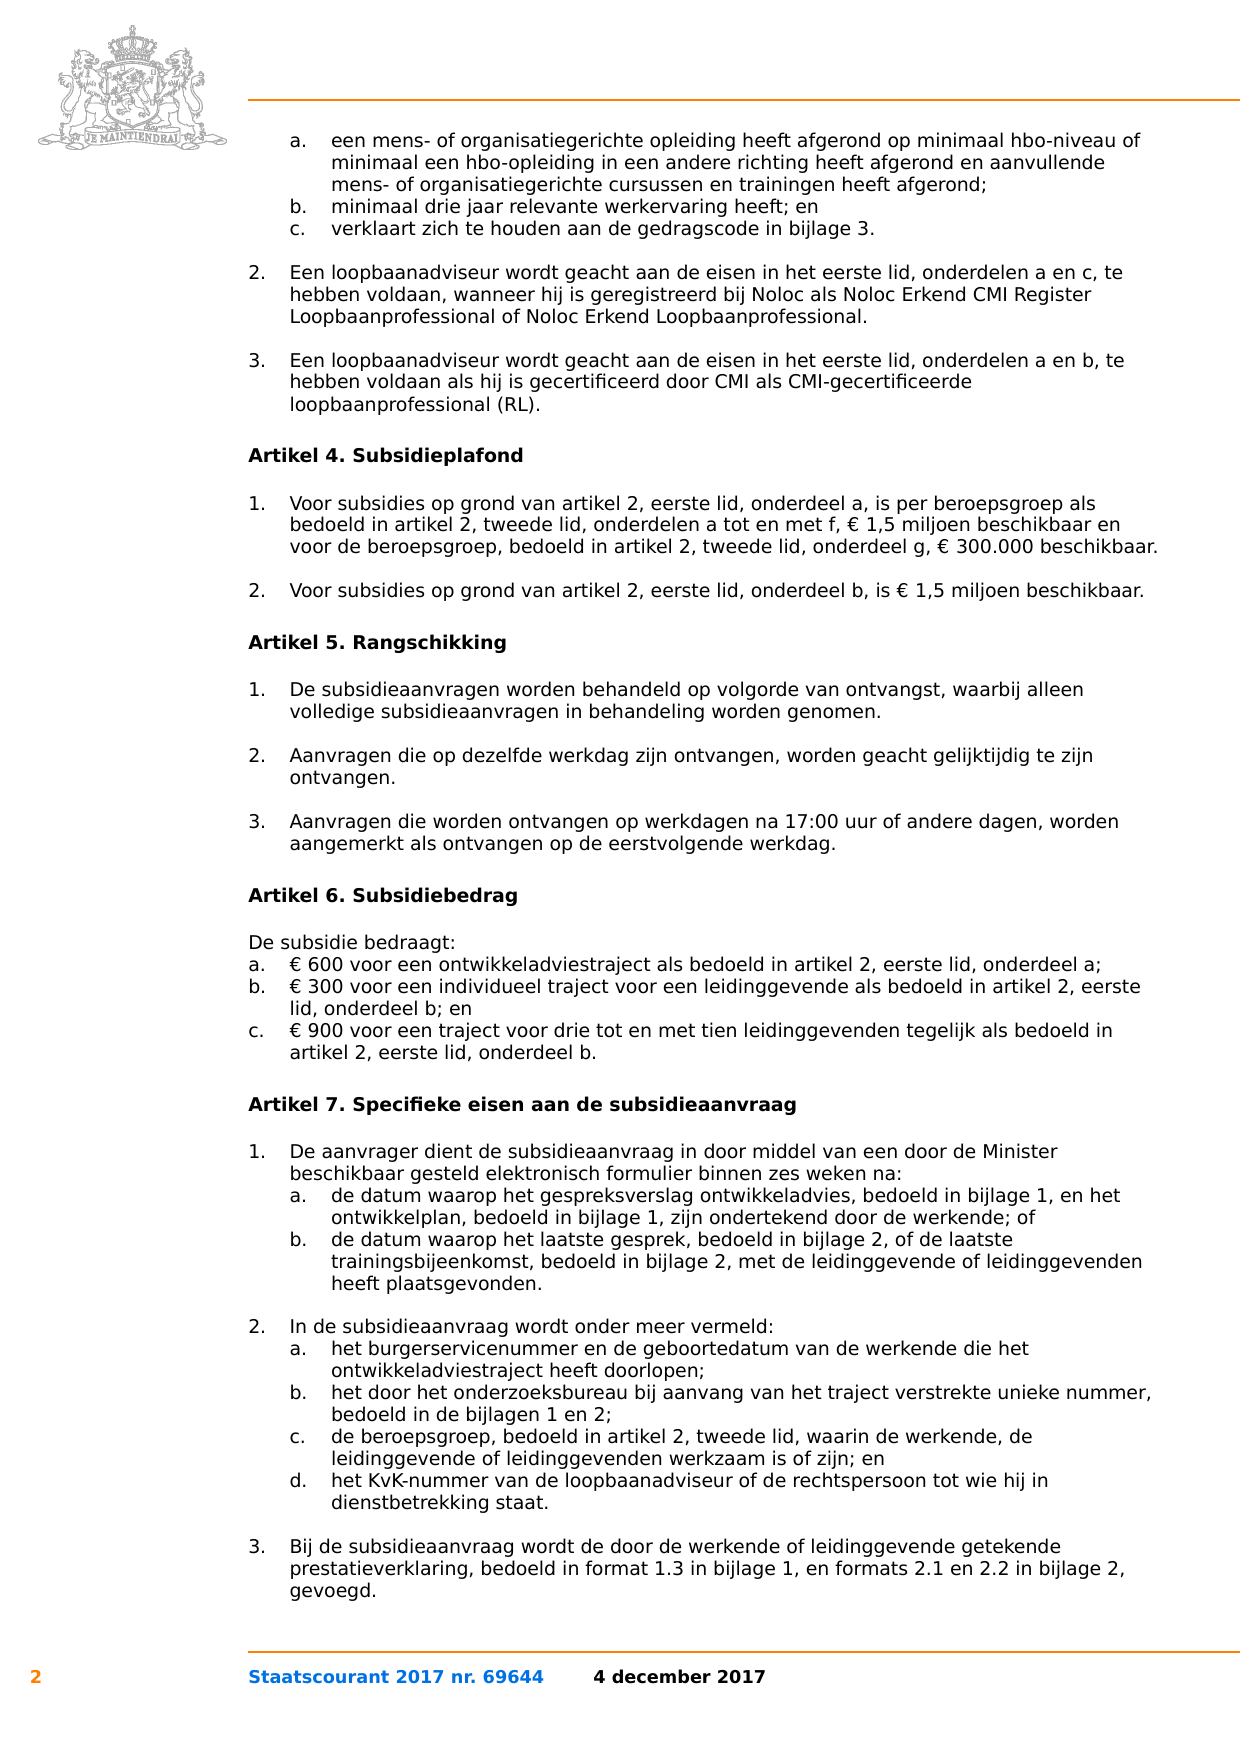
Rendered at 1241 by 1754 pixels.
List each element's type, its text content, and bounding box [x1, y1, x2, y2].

text c. de beroepsgroep, bedoeld in artikel 2, tweede lid, waarin de werkende, de leidinggevende of leidinggevenden werkzaam is of zijn; en [289, 1426, 1163, 1470]
text a. de datum waarop het gespreksverslag ontwikkeladvies, bedoeld in bijlage 1, en het ontwikkelplan, bedoeld in bijlage 1, zijn ondertekend door de werkende; of [289, 1184, 1163, 1228]
text b. minimaal drie jaar relevante werkervaring heeft; en [289, 196, 1163, 218]
subtitle Artikel 5. Rangschikking [248, 632, 1163, 654]
text a. een mens- of organisatiegerichte opleiding heeft afgerond op minimaal hbo-niveau of minimaal een hbo-opleiding in een andere richting heeft afgerond en aanvullende mens- of organisatiegerichte cursussen en trainingen heeft afgerond; [289, 130, 1163, 196]
subtitle Artikel 4. Subsidieplafond [248, 445, 1163, 467]
text 2. In de subsidieaanvraag wordt onder meer vermeld: [248, 1316, 1163, 1338]
text 2. Een loopbaanadviseur wordt geacht aan de eisen in het eerste lid, onderdelen a en c, te hebben voldaan, wanneer hij is geregistreerd bij Noloc als Noloc Erkend CMI Register Loopbaanprofessional of Noloc Erkend Loopbaanprofessional. [248, 262, 1163, 328]
text c. € 900 voor een traject voor drie tot en met tien leidinggevenden tegelijk als bedoeld in artikel 2, eerste lid, onderdeel b. [248, 1020, 1163, 1064]
text 1. Voor subsidies op grond van artikel 2, eerste lid, onderdeel a, is per beroepsgroep als bedoeld in artikel 2, tweede lid, onderdelen a tot en met f, € 1,5 miljoen beschikbaar en voor de beroepsgroep, bedoeld in artikel 2, tweede lid, onderdeel g, € 300.000 beschikbaar. [248, 492, 1163, 558]
text 2. Aanvragen die op dezelfde werkdag zijn ontvangen, worden geacht gelijktijdig te zijn ontvangen. [248, 745, 1163, 789]
text 1. De aanvrager dient de subsidieaanvraag in door middel van een door de Minister beschikbaar gesteld elektronisch formulier binnen zes weken na: [248, 1141, 1163, 1184]
text De subsidie bedraagt: [248, 932, 1163, 954]
text d. het KvK-nummer van de loopbaanadviseur of de rechtspersoon tot wie hij in dienstbetrekking staat. [289, 1470, 1163, 1514]
text 1. De subsidieaanvragen worden behandeld op volgorde van ontvangst, waarbij alleen volledige subsidieaanvragen in behandeling worden genomen. [248, 679, 1163, 723]
text b. de datum waarop het laatste gesprek, bedoeld in bijlage 2, of de laatste trainingsbijeenkomst, bedoeld in bijlage 2, met de leidinggevende of leidinggevenden heeft plaatsgevonden. [289, 1228, 1163, 1294]
text a. het burgerservicenummer en de geboortedatum van de werkende die het ontwikkeladviestraject heeft doorlopen; [289, 1338, 1163, 1382]
text 3. Bij de subsidieaanvraag wordt de door de werkende of leidinggevende getekende prestatieverklaring, bedoeld in format 1.3 in bijlage 1, en formats 2.1 en 2.2 in bijlage 2, gevoegd. [248, 1536, 1163, 1602]
text a. € 600 voor een ontwikkeladviestraject als bedoeld in artikel 2, eerste lid, onderdeel a; [248, 954, 1163, 976]
text b. € 300 voor een individueel traject voor een leidinggevende als bedoeld in artikel 2, eerste lid, onderdeel b; en [248, 976, 1163, 1020]
subtitle Artikel 6. Subsidiebedrag [248, 885, 1163, 907]
text 3. Een loopbaanadviseur wordt geacht aan de eisen in het eerste lid, onderdelen a en b, te hebben voldaan als hij is gecertificeerd door CMI als CMI-gecertificeerde loopbaanprofessional (RL). [248, 349, 1163, 415]
text 3. Aanvragen die worden ontvangen op werkdagen na 17:00 uur of andere dagen, worden aangemerkt als ontvangen op de eerstvolgende werkdag. [248, 811, 1163, 855]
text b. het door het onderzoeksbureau bij aanvang van het traject verstrekte unieke nummer, bedoeld in de bijlagen 1 en 2; [289, 1382, 1163, 1426]
subtitle Artikel 7. Specifieke eisen aan de subsidieaanvraag [248, 1094, 1163, 1116]
picture [38, 25, 227, 150]
text c. verklaart zich te houden aan de gedragscode in bijlage 3. [289, 218, 1163, 240]
text 2. Voor subsidies op grond van artikel 2, eerste lid, onderdeel b, is € 1,5 miljoen beschikbaar. [248, 580, 1163, 602]
